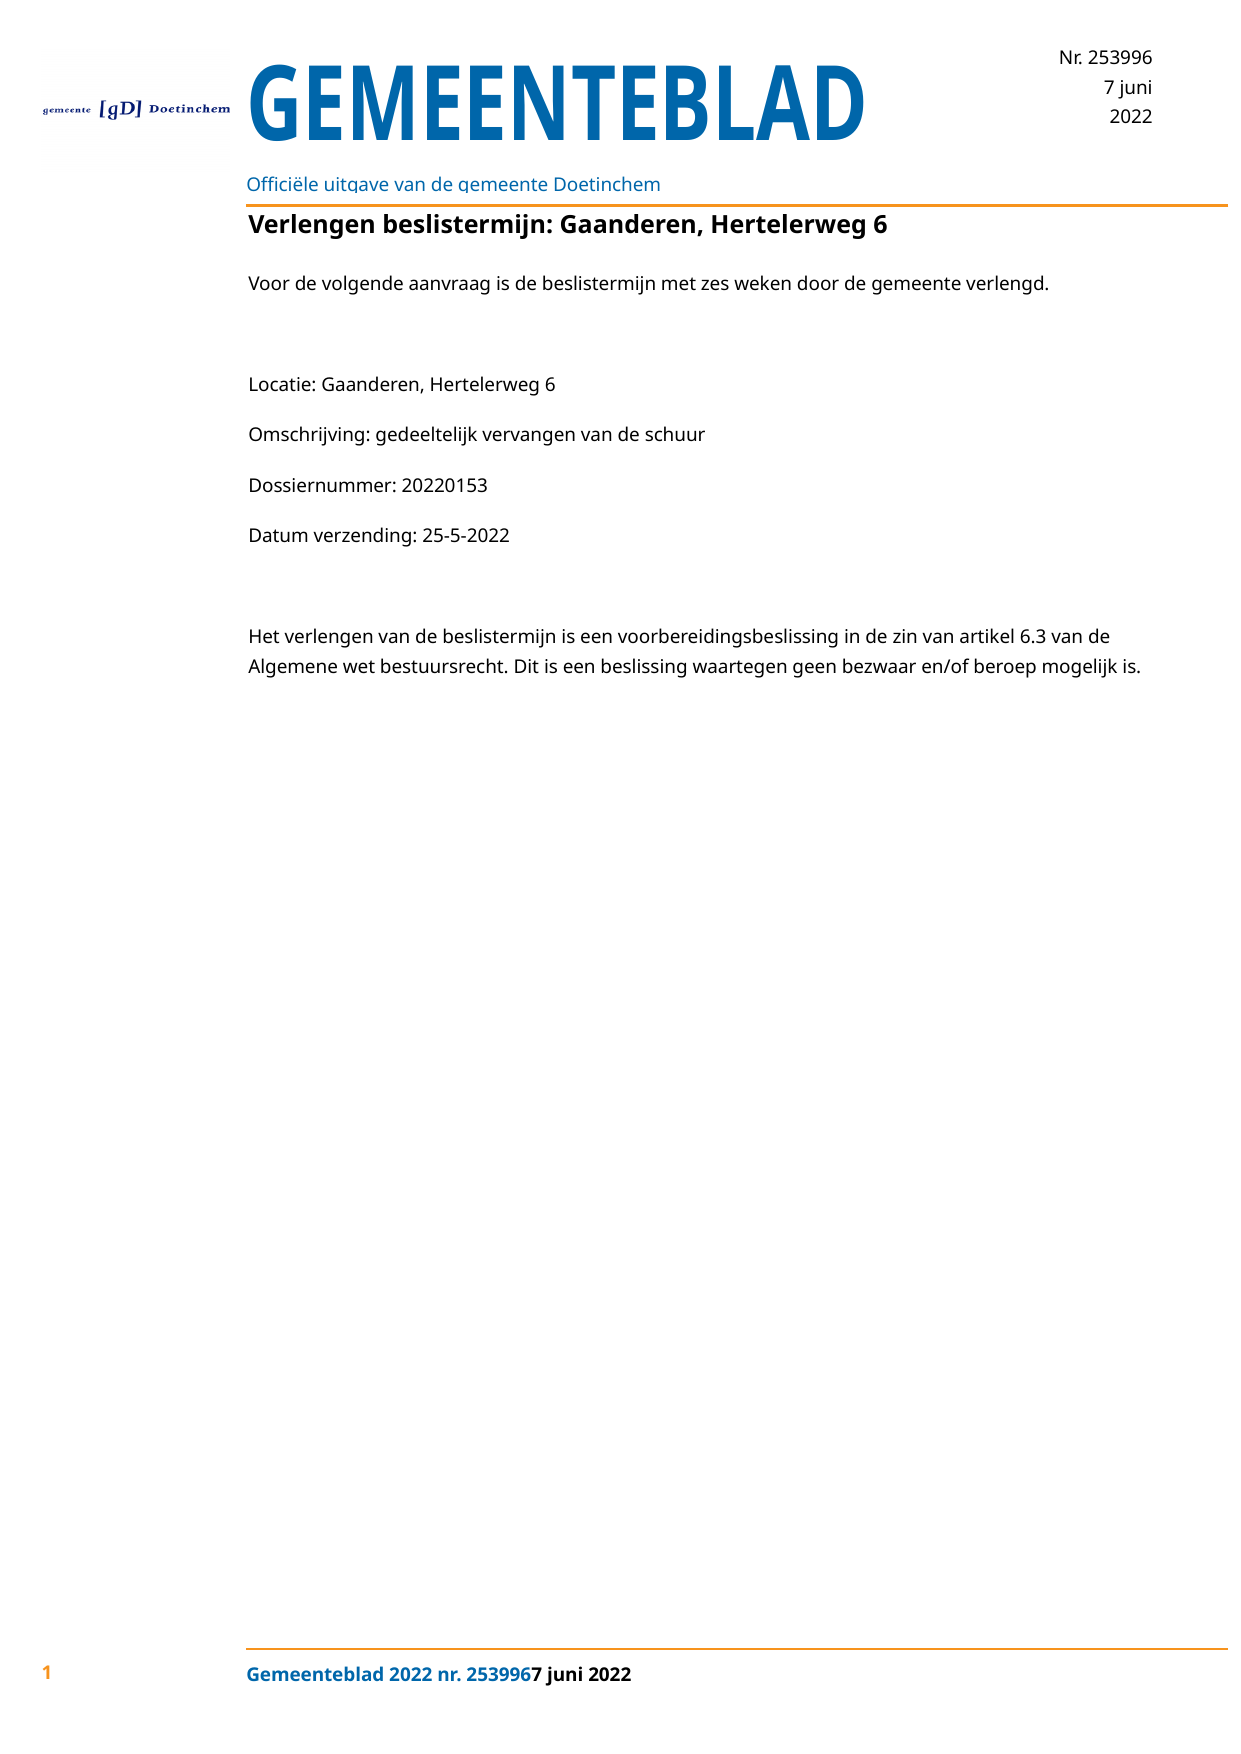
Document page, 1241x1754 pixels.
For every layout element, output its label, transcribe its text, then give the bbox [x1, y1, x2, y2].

text Locatie: Gaanderen, Hertelerweg 6 [248, 371, 1152, 397]
picture [41, 47, 231, 172]
text Omschrijving: gedeeltelijk vervangen van de schuur [248, 422, 1152, 447]
text Dossiernummer: 20220153 [248, 472, 1152, 498]
text Verlengen beslistermijn: Gaanderen, Hertelerweg 6 [248, 207, 1152, 241]
text Het verlengen van de beslistermijn is een voorbereidingsbeslissing in de zin van artikel 6.3 van de Algemene wet bestuursrecht. Dit is een beslissing waartegen geen bezwaar en/of beroep mogelijk is. [248, 623, 1152, 678]
text Voor de volgende aanvraag is de beslistermijn met zes weken door de gemeente verlengd. [248, 270, 1152, 296]
text Datum verzending: 25-5-2022 [248, 522, 1152, 548]
